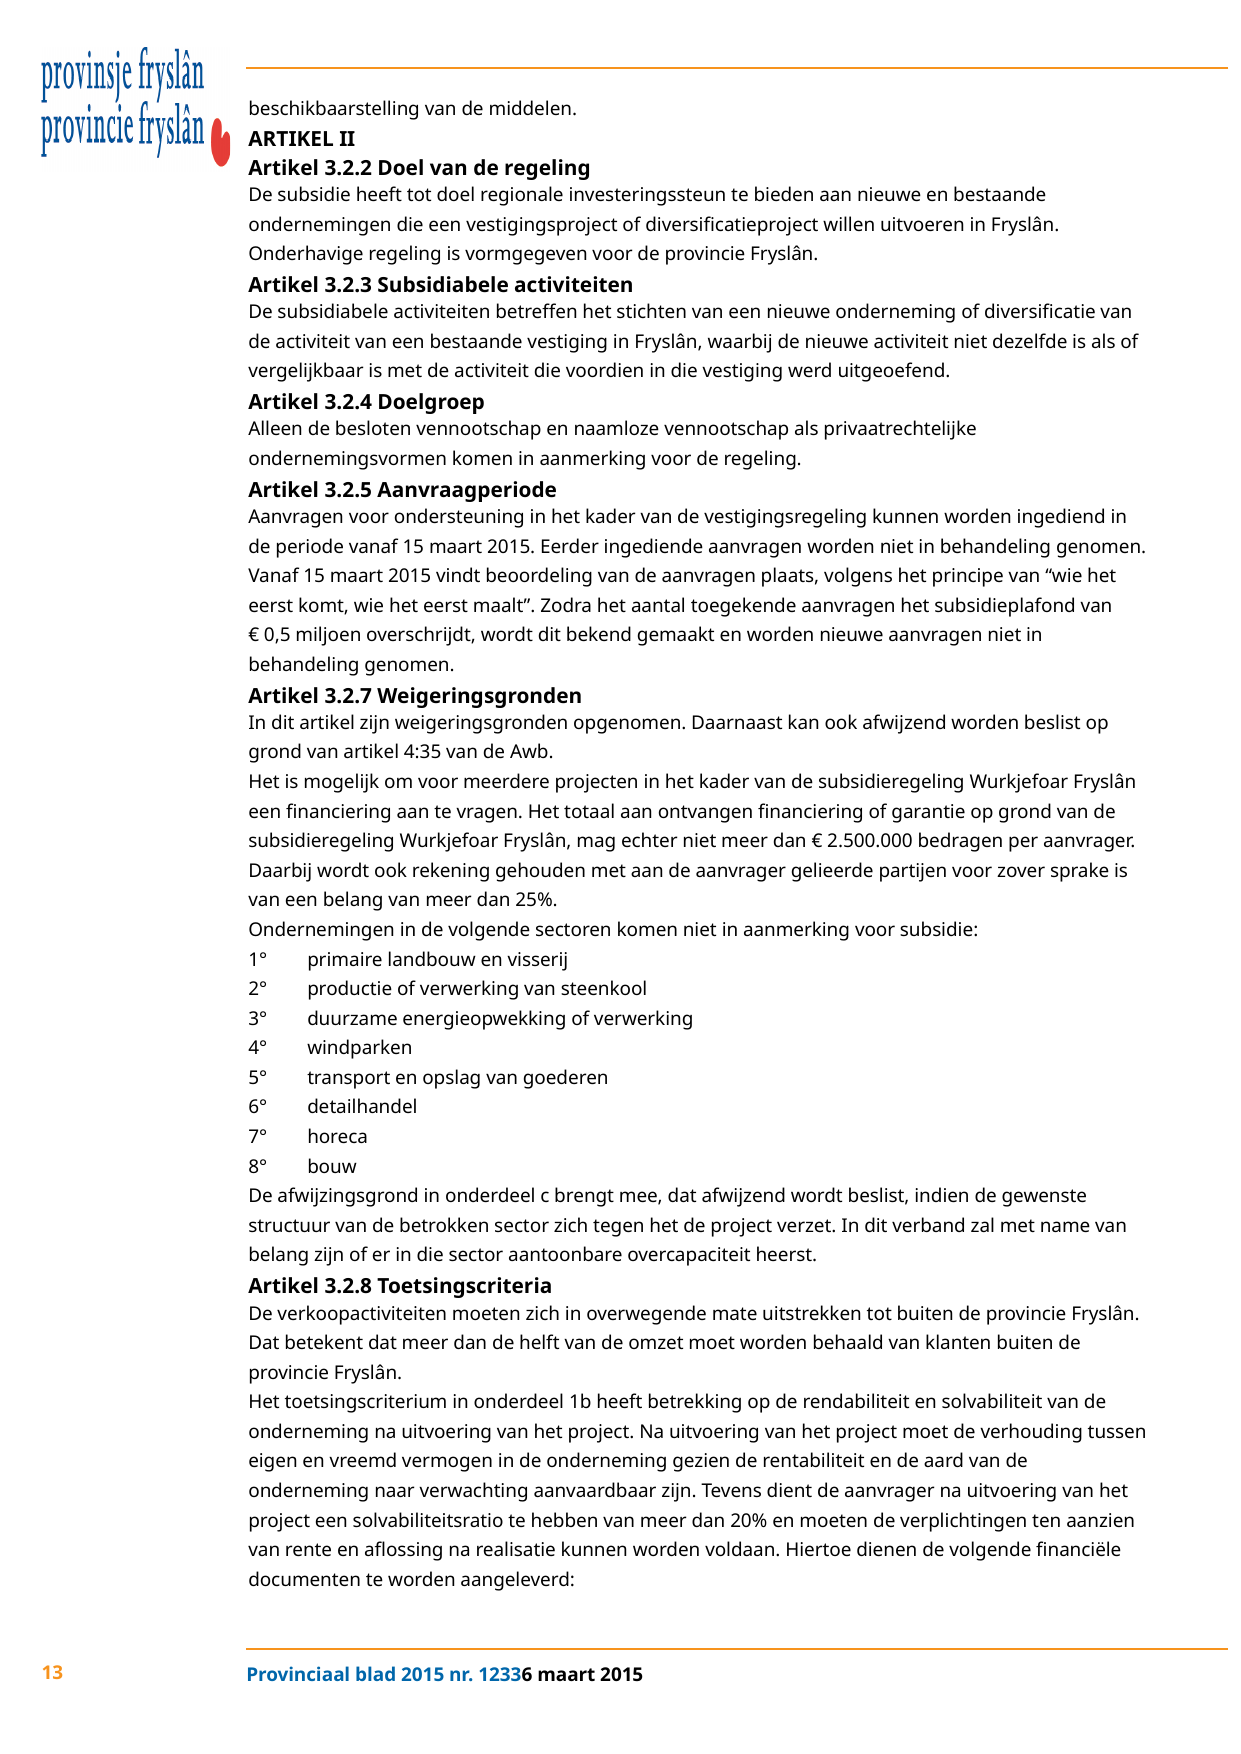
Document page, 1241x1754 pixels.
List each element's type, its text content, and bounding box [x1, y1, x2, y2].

list horeca [248, 1123, 1152, 1149]
text De afwijzingsgrond in onderdeel c brengt mee, dat afwijzend wordt beslist, indien de gewenste structuur van de betrokken sector zich tegen het de project verzet. In dit verband zal met name van belang zijn of er in die sector aantoonbare overcapaciteit heerst. [248, 1182, 1152, 1267]
text In dit artikel zijn weigeringsgronden opgenomen. Daarnaast kan ook afwijzend worden beslist op grond van artikel 4:35 van de Awb. [248, 709, 1152, 764]
text Artikel 3.2.3 Subsidiabele activiteiten [248, 270, 1152, 298]
text De verkoopactiviteiten moeten zich in overwegende mate uitstrekken tot buiten de provincie Fryslân. Dat betekent dat meer dan de helft van de omzet moet worden behaald van klanten buiten de provincie Fryslân. [248, 1300, 1152, 1384]
text Artikel 3.2.5 Aanvraagperiode [248, 475, 1152, 503]
text ARTIKEL II [248, 124, 1152, 153]
list primaire landbouw en visserij [248, 946, 1152, 972]
text De subsidie heeft tot doel regionale investeringssteun te bieden aan nieuwe en bestaande ondernemingen die een vestigingsproject of diversificatieproject willen uitvoeren in Fryslân. Onderhavige regeling is vormgegeven voor de provincie Fryslân. [248, 181, 1152, 266]
text De subsidiabele activiteiten betreffen het stichten van een nieuwe onderneming of diversificatie van de activiteit van een bestaande vestiging in Fryslân, waarbij de nieuwe activiteit niet dezelfde is als of vergelijkbaar is met de activiteit die voordien in die vestiging werd uitgeoefend. [248, 298, 1152, 383]
list productie of verwerking van steenkool [248, 975, 1152, 1001]
list transport en opslag van goederen [248, 1064, 1152, 1090]
list detailhandel [248, 1094, 1152, 1119]
text Artikel 3.2.4 Doelgroep [248, 387, 1152, 416]
text Het is mogelijk om voor meerdere projecten in het kader van de subsidieregeling Wurkjefoar Fryslân een financiering aan te vragen. Het totaal aan ontvangen financiering of garantie op grond van de subsidieregeling Wurkjefoar Fryslân, mag echter niet meer dan € 2.500.000 bedragen per aanvrager. Daarbij wordt ook rekening gehouden met aan de aanvrager gelieerde partijen voor zover sprake is van een belang van meer dan 25%. [248, 768, 1152, 912]
text Artikel 3.2.7 Weigeringsgronden [248, 681, 1152, 709]
text € 0,5 miljoen overschrijdt, wordt dit bekend gemaakt en worden nieuwe aanvragen niet in behandeling genomen. [248, 622, 1152, 677]
text Alleen de besloten vennootschap en naamloze vennootschap als privaatrechtelijke ondernemingsvormen komen in aanmerking voor de regeling. [248, 416, 1152, 471]
text Artikel 3.2.2 Doel van de regeling [248, 153, 1152, 181]
list windparken [248, 1034, 1152, 1060]
list bouw [248, 1153, 1152, 1179]
text beschikbaarstelling van de middelen. [248, 95, 1152, 121]
picture [41, 47, 231, 172]
text Artikel 3.2.8 Toetsingscriteria [248, 1271, 1152, 1300]
list duurzame energieopwekking of verwerking [248, 1005, 1152, 1031]
text Het toetsingscriterium in onderdeel 1b heeft betrekking op de rendabiliteit en solvabiliteit van de onderneming na uitvoering van het project. Na uitvoering van het project moet de verhouding tussen eigen en vreemd vermogen in de onderneming gezien de rentabiliteit en de aard van de onderneming naar verwachting aanvaardbaar zijn. Tevens dient de aanvrager na uitvoering van het project een solvabiliteitsratio te hebben van meer dan 20% en moeten de verplichtingen ten aanzien van rente en aflossing na realisatie kunnen worden voldaan. Hiertoe dienen de volgende financiële documenten te worden aangeleverd: [248, 1388, 1152, 1592]
text Ondernemingen in de volgende sectoren komen niet in aanmerking voor subsidie: [248, 916, 1152, 942]
text Aanvragen voor ondersteuning in het kader van de vestigingsregeling kunnen worden ingediend in de periode vanaf 15 maart 2015. Eerder ingediende aanvragen worden niet in behandeling genomen. Vanaf 15 maart 2015 vindt beoordeling van de aanvragen plaats, volgens het principe van “wie het eerst komt, wie het eerst maalt”. Zodra het aantal toegekende aanvragen het subsidieplafond van [248, 503, 1152, 618]
